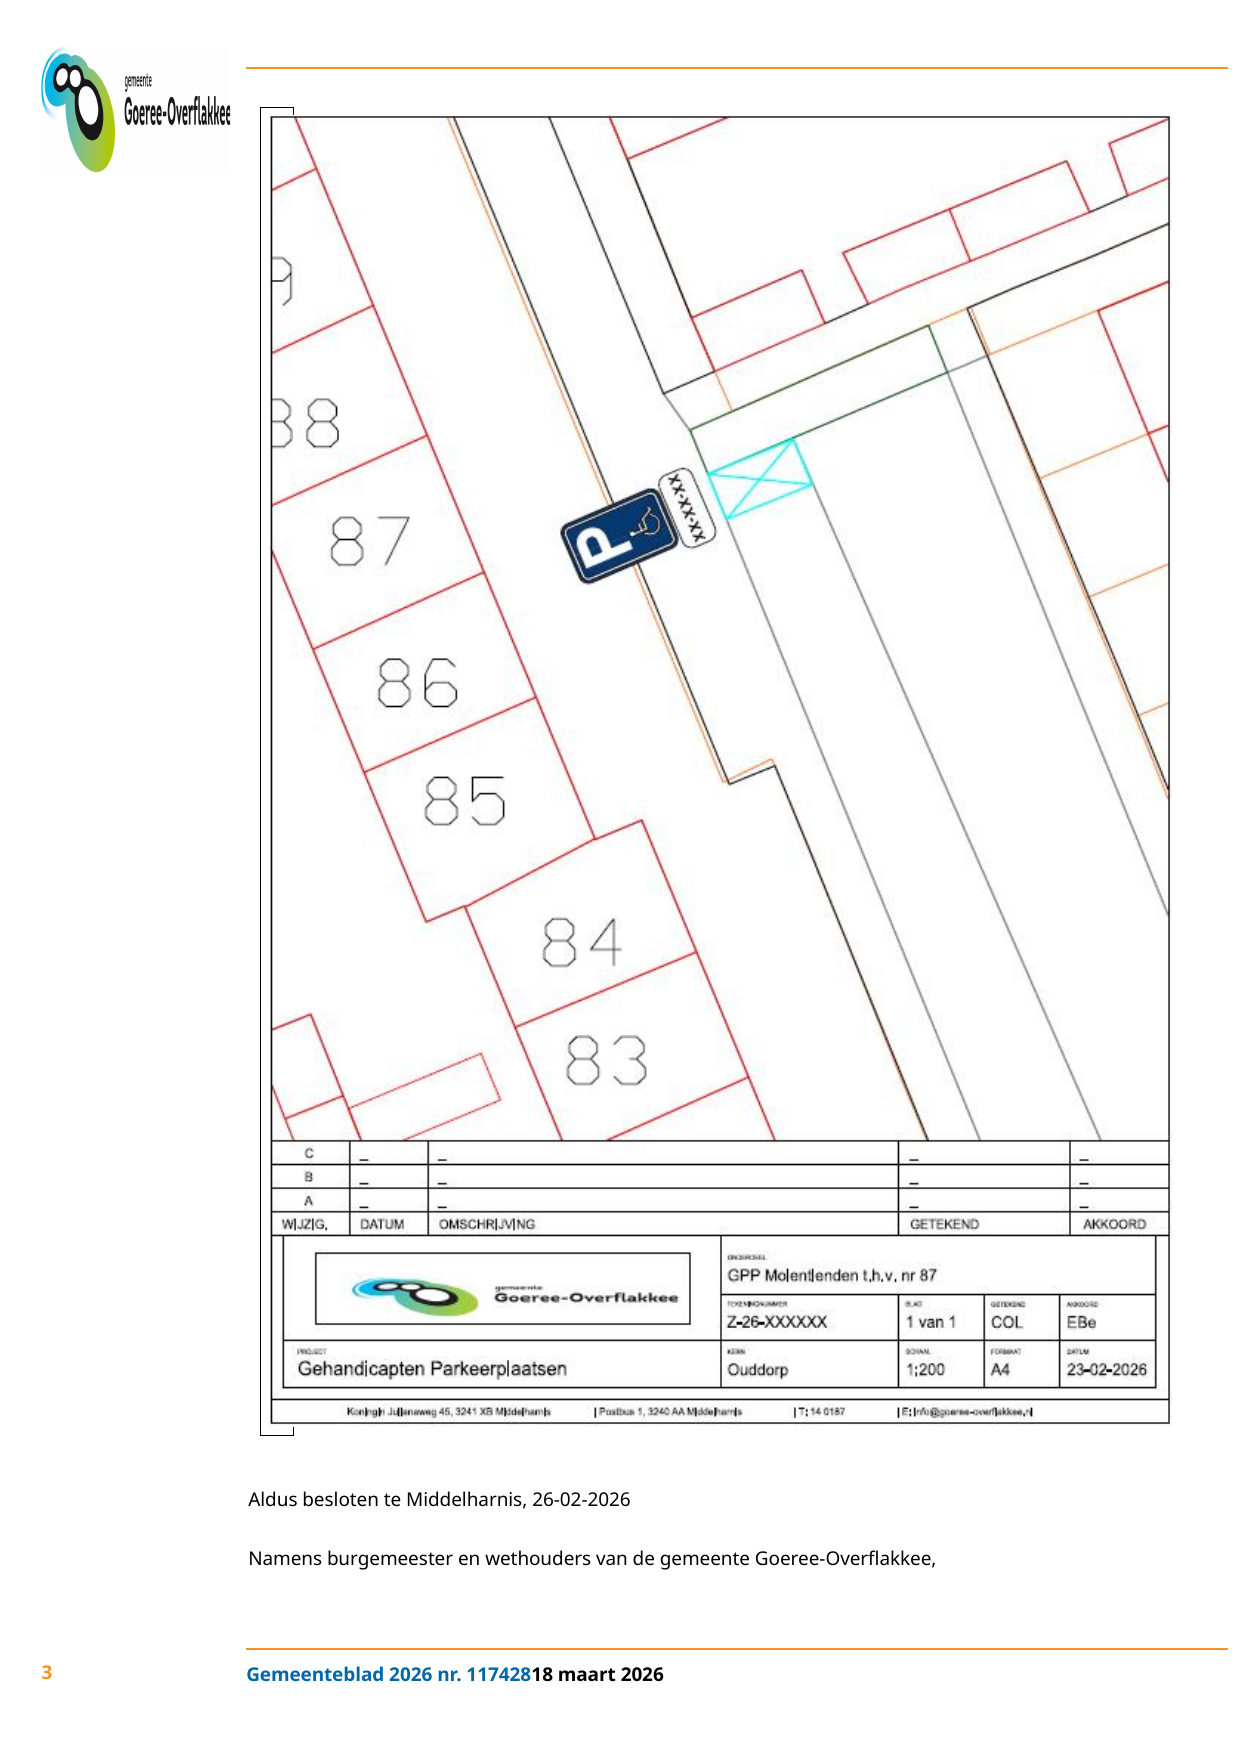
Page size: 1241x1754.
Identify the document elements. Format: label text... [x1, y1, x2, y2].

picture [41, 47, 231, 172]
text Namens burgemeester en wethouders van de gemeente Goeree-Overflakkee, [248, 1546, 1152, 1571]
picture [268, 115, 1173, 1427]
text Aldus besloten te Middelharnis, 26-02-2026 [248, 1486, 1152, 1512]
